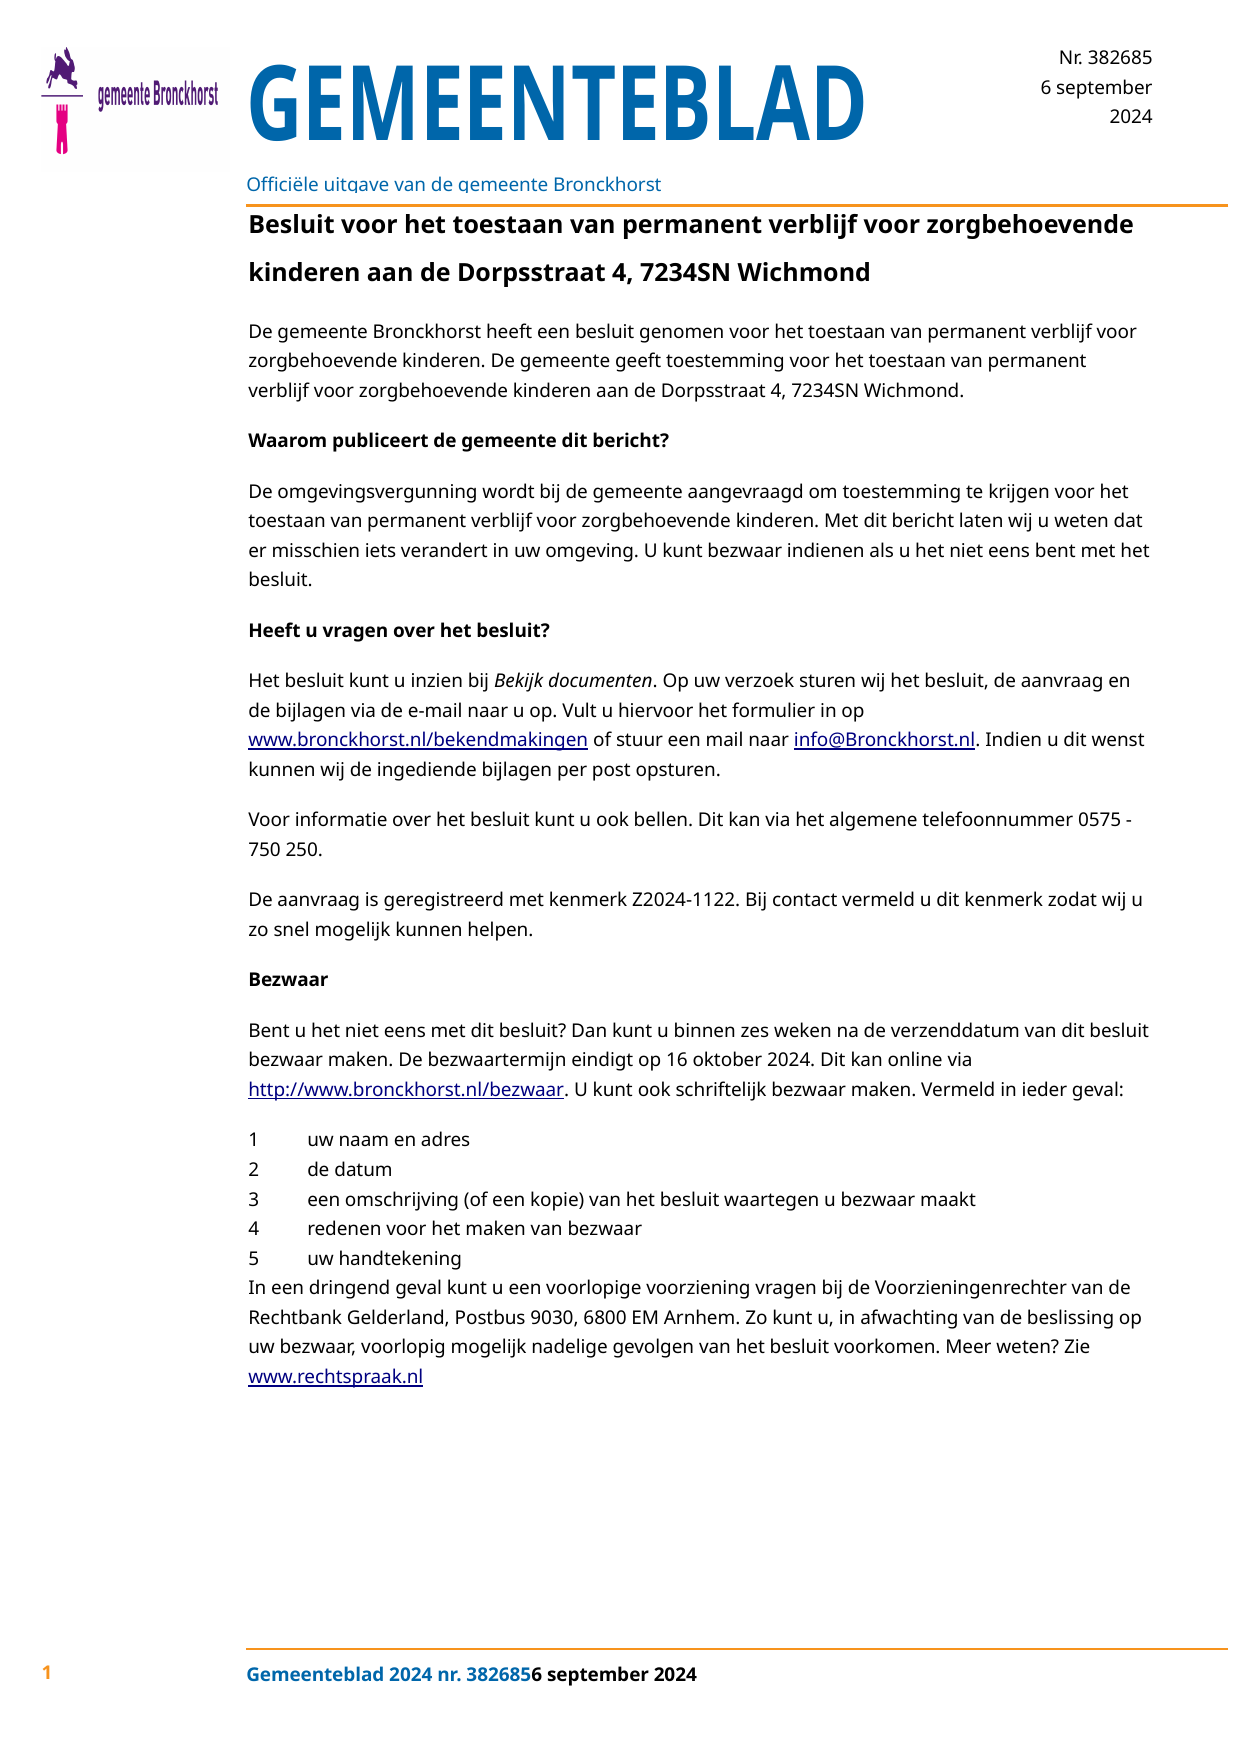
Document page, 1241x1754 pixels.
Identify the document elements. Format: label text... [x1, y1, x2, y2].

text Besluit voor het toestaan van permanent verblijf voor zorgbehoevende kinderen aan de Dorpsstraat 4, 7234SN Wichmond [248, 207, 1152, 288]
list redenen voor het maken van bezwaar [248, 1215, 1152, 1241]
text De omgevingsvergunning wordt bij de gemeente aangevraagd om toestemming te krijgen voor het toestaan van permanent verblijf voor zorgbehoevende kinderen. Met dit bericht laten wij u weten dat er misschien iets verandert in uw omgeving. U kunt bezwaar indienen als u het niet eens bent met het besluit. [248, 478, 1152, 592]
text De aanvraag is geregistreerd met kenmerk Z2024-1122. Bij contact vermeld u dit kenmerk zodat wij u zo snel mogelijk kunnen helpen. [248, 887, 1152, 942]
text Voor informatie over het besluit kunt u ook bellen. Dit kan via het algemene telefoonnummer 0575 - 750 250. [248, 807, 1152, 862]
list uw handtekening [248, 1245, 1152, 1271]
list de datum [248, 1156, 1152, 1182]
text De gemeente Bronckhorst heeft een besluit genomen voor het toestaan van permanent verblijf voor zorgbehoevende kinderen. De gemeente geeft toestemming voor het toestaan van permanent verblijf voor zorgbehoevende kinderen aan de Dorpsstraat 4, 7234SN Wichmond. [248, 318, 1152, 403]
text Bezwaar [248, 967, 1152, 992]
text Bent u het niet eens met dit besluit? Dan kunt u binnen zes weken na de verzenddatum van dit besluit bezwaar maken. De bezwaartermijn eindigt op 16 oktober 2024. Dit kan online via http://www.bronckhorst.nl/bezwaar. U kunt ook schriftelijk bezwaar maken. Vermeld in ieder geval: [248, 1017, 1152, 1102]
list uw naam en adres [248, 1127, 1152, 1152]
text Waarom publiceert de gemeente dit bericht? [248, 427, 1152, 453]
picture [41, 47, 231, 172]
list een omschrijving (of een kopie) van het besluit waartegen u bezwaar maakt [248, 1186, 1152, 1212]
text In een dringend geval kunt u een voorlopige voorziening vragen bij de Voorzieningenrechter van de Rechtbank Gelderland, Postbus 9030, 6800 EM Arnhem. Zo kunt u, in afwachting van de beslissing op uw bezwaar, voorlopig mogelijk nadelige gevolgen van het besluit voorkomen. Meer weten? Zie www.rechtspraak.nl [248, 1274, 1152, 1389]
text Heeft u vragen over het besluit? [248, 617, 1152, 643]
text Het besluit kunt u inzien bij Bekijk documenten. Op uw verzoek sturen wij het besluit, de aanvraag en de bijlagen via de e-mail naar u op. Vult u hiervoor het formulier in op www.bronckhorst.nl/bekendmakingen of stuur een mail naar info@Bronckhorst.nl. Indien u dit wenst kunnen wij de ingediende bijlagen per post opsturen. [248, 667, 1152, 782]
